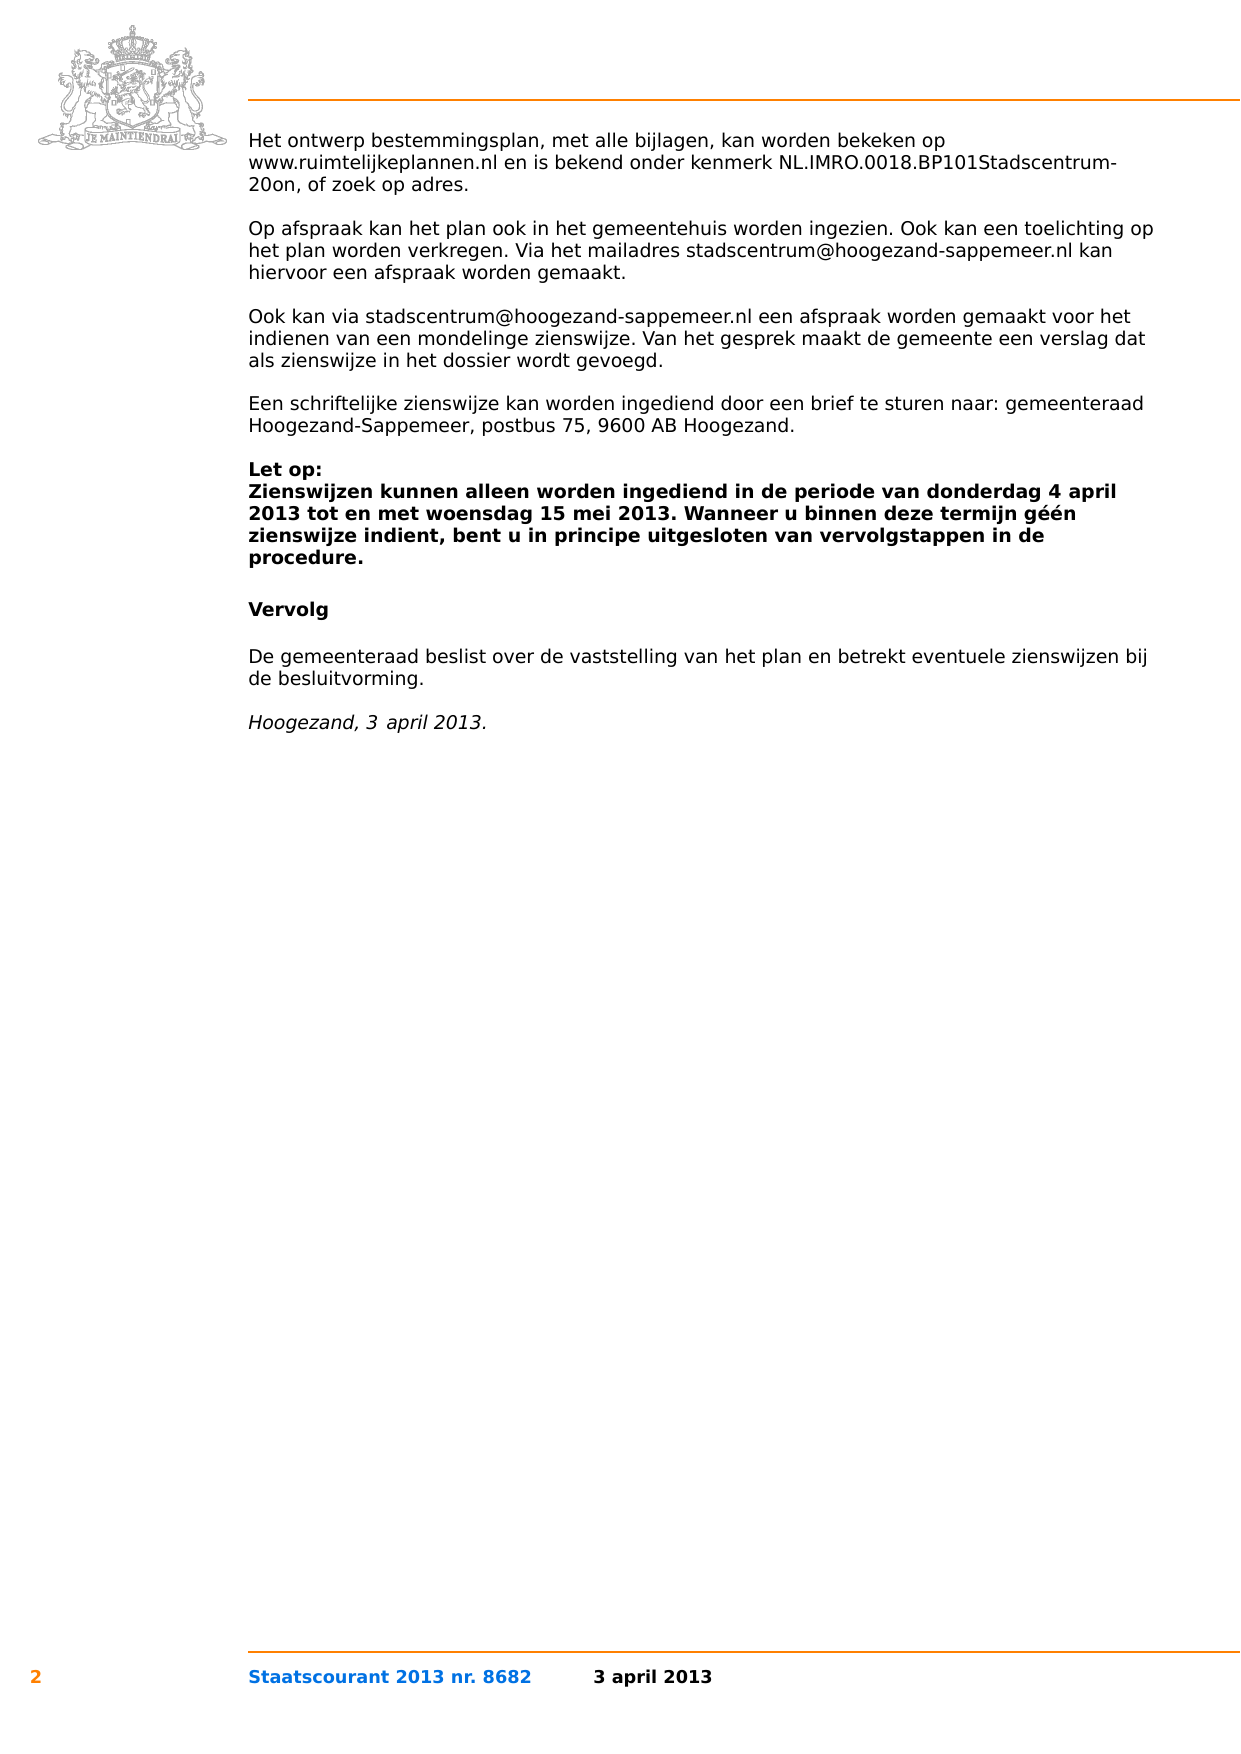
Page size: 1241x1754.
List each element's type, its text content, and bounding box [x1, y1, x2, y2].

text Een schriftelijke zienswijze kan worden ingediend door een brief te sturen naar: gemeenteraad Hoogezand-Sappemeer, postbus 75, 9600 AB Hoogezand. [248, 393, 1163, 437]
subtitle Vervolg [248, 599, 1163, 621]
text Zienswijzen kunnen alleen worden ingediend in de periode van donderdag 4 april 2013 tot en met woensdag 15 mei 2013. Wanneer u binnen deze termijn géén zienswijze indient, bent u in principe uitgesloten van vervolgstappen in de procedure. [248, 481, 1163, 569]
text Ook kan via stadscentrum@hoogezand-sappemeer.nl een afspraak worden gemaakt voor het indienen van een mondelinge zienswijze. Van het gesprek maakt de gemeente een verslag dat als zienswijze in het dossier wordt gevoegd. [248, 306, 1163, 371]
text Het ontwerp bestemmingsplan, met alle bijlagen, kan worden bekeken op www.ruimtelijkeplannen.nl en is bekend onder kenmerk NL.IMRO.0018.BP101Stadscentrum-20on, of zoek op adres. [248, 130, 1163, 196]
text De gemeenteraad beslist over de vaststelling van het plan en betrekt eventuele zienswijzen bij de besluitvorming. [248, 646, 1163, 690]
text Let op: [248, 459, 1163, 481]
text Op afspraak kan het plan ook in het gemeentehuis worden ingezien. Ook kan een toelichting op het plan worden verkregen. Via het mailadres stadscentrum@hoogezand-sappemeer.nl kan hiervoor een afspraak worden gemaakt. [248, 218, 1163, 284]
text Hoogezand, 3 april 2013. [248, 712, 1163, 734]
picture [38, 25, 227, 150]
